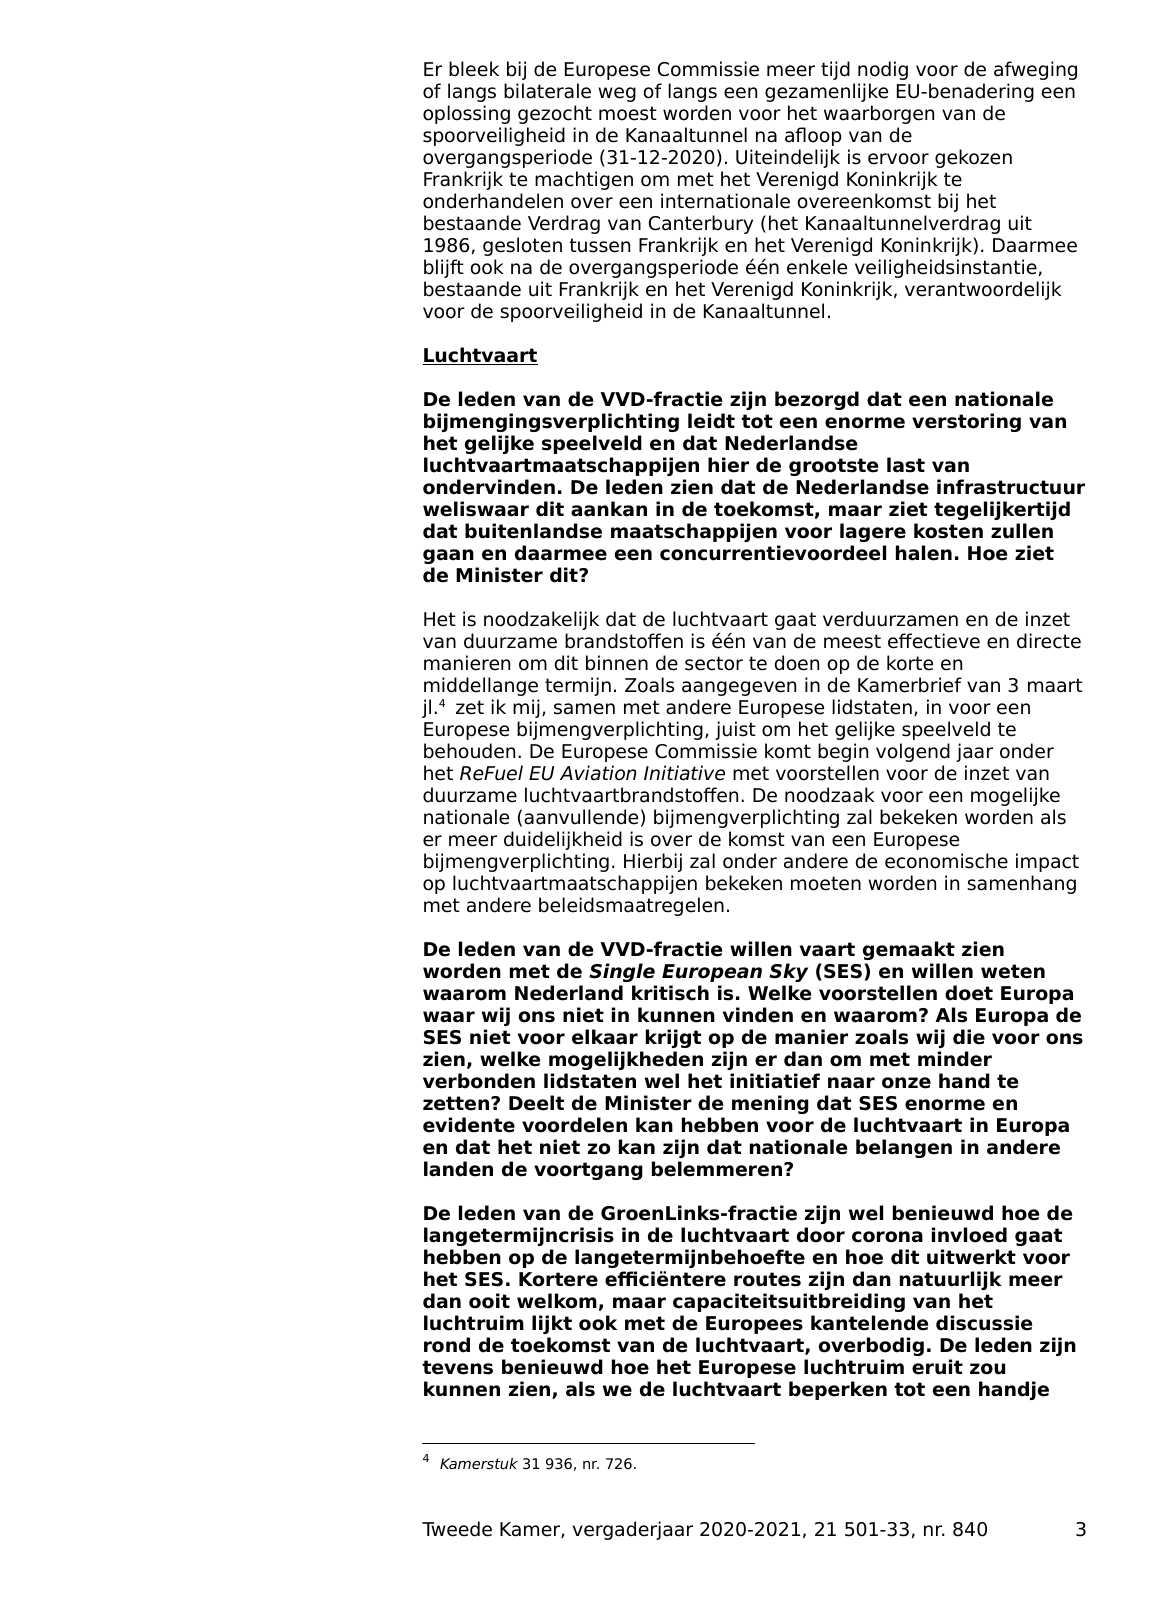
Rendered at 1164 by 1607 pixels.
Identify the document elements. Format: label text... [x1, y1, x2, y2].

text Er bleek bij de Europese Commissie meer tijd nodig voor de afweging of langs bilaterale weg of langs een gezamenlijke EU-benadering een oplossing gezocht moest worden voor het waarborgen van de spoorveiligheid in de Kanaaltunnel na afloop van de overgangsperiode (31-12-2020). Uiteindelijk is ervoor gekozen Frankrijk te machtigen om met het Verenigd Koninkrijk te onderhandelen over een internationale overeenkomst bij het bestaande Verdrag van Canterbury (het Kanaaltunnelverdrag uit 1986, gesloten tussen Frankrijk en het Verenigd Koninkrijk). Daarmee blijft ook na de overgangsperiode één enkele veiligheidsinstantie, bestaande uit Frankrijk en het Verenigd Koninkrijk, verantwoordelijk voor de spoorveiligheid in de Kanaaltunnel. [422, 59, 1087, 323]
text Het is noodzakelijk dat de luchtvaart gaat verduurzamen en de inzet van duurzame brandstoffen is één van de meest effectieve en directe manieren om dit binnen de sector te doen op de korte en middellange termijn. Zoals aangegeven in de Kamerbrief van 3 maart jl. zet ik mij, samen met andere Europese lidstaten, in voor een Europese bijmengverplichting, juist om het gelijke speelveld te behouden. De Europese Commissie komt begin volgend jaar onder het ReFuel EU Aviation Initiative met voorstellen voor de inzet van duurzame luchtvaartbrandstoffen. De noodzaak voor een mogelijke nationale (aanvullende) bijmengverplichting zal bekeken worden als er meer duidelijkheid is over de komst van een Europese bijmengverplichting. Hierbij zal onder andere de economische impact op luchtvaartmaatschappijen bekeken moeten worden in samenhang met andere beleidsmaatregelen. [422, 609, 1087, 917]
text De leden van de VVD-fractie zijn bezorgd dat een nationale bijmengingsverplichting leidt tot een enorme verstoring van het gelijke speelveld en dat Nederlandse luchtvaartmaatschappijen hier de grootste last van ondervinden. De leden zien dat de Nederlandse infrastructuur weliswaar dit aankan in de toekomst, maar ziet tegelijkertijd dat buitenlandse maatschappijen voor lagere kosten zullen gaan en daarmee een concurrentievoordeel halen. Hoe ziet de Minister dit? [422, 389, 1087, 587]
text De leden van de GroenLinks-fractie zijn wel benieuwd hoe de langetermijncrisis in de luchtvaart door corona invloed gaat hebben op de langetermijnbehoefte en hoe dit uitwerkt voor het SES. Kortere efficiëntere routes zijn dan natuurlijk meer dan ooit welkom, maar capaciteitsuitbreiding van het luchtruim lijkt ook met de Europees kantelende discussie rond de toekomst van de luchtvaart, overbodig. De leden zijn tevens benieuwd hoe het Europese luchtruim eruit zou kunnen zien, als we de luchtvaart beperken tot een handje [422, 1203, 1087, 1401]
subtitle Luchtvaart [422, 345, 1087, 367]
text Kamerstuk 31 936, nr. 726. [422, 1452, 1087, 1474]
text De leden van de VVD-fractie willen vaart gemaakt zien worden met de Single European Sky (SES) en willen weten waarom Nederland kritisch is. Welke voorstellen doet Europa waar wij ons niet in kunnen vinden en waarom? Als Europa de SES niet voor elkaar krijgt op de manier zoals wij die voor ons zien, welke mogelijkheden zijn er dan om met minder verbonden lidstaten wel het initiatief naar onze hand te zetten? Deelt de Minister de mening dat SES enorme en evidente voordelen kan hebben voor de luchtvaart in Europa en dat het niet zo kan zijn dat nationale belangen in andere landen de voortgang belemmeren? [422, 939, 1087, 1181]
